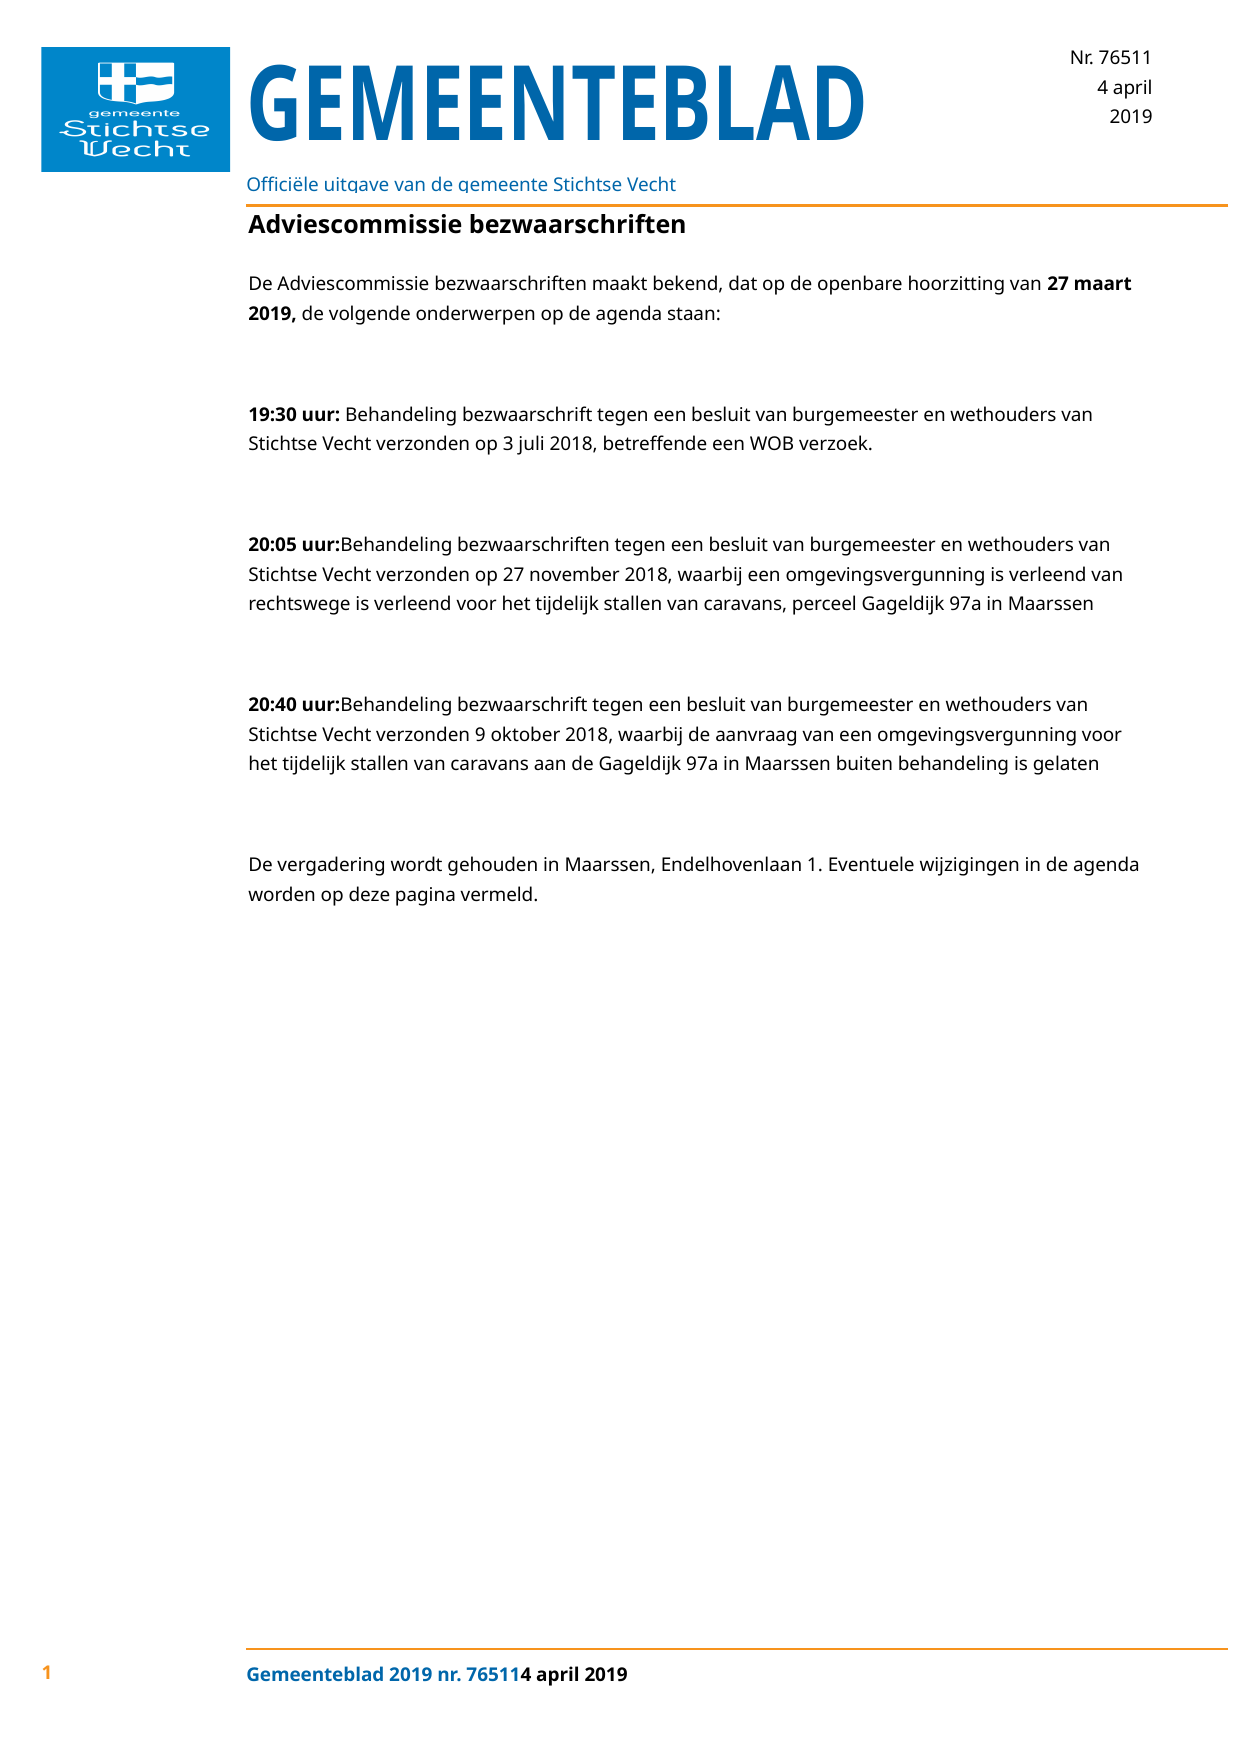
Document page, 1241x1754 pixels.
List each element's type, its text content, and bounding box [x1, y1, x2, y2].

picture [99, 63, 135, 101]
text De Adviescommissie bezwaarschriften maakt bekend, dat op de openbare hoorzitting van 27 maart 2019, de volgende onderwerpen op de agenda staan: [248, 270, 1152, 326]
text Adviescommissie bezwaarschriften [248, 207, 1152, 241]
text De vergadering wordt gehouden in Maarssen, Endelhovenlaan 1. Eventuele wijzigingen in de agenda worden op deze pagina vermeld. [248, 851, 1152, 906]
picture [137, 63, 174, 103]
text 19:30 uur: Behandeling bezwaarschrift tegen een besluit van burgemeester en wethouders van Stichtse Vecht verzonden op 3 juli 2018, betreffende een WOB verzoek. [248, 401, 1152, 456]
text 20:05 uur:Behandeling bezwaarschriften tegen een besluit van burgemeester en wethouders van Stichtse Vecht verzonden op 27 november 2018, waarbij een omgevingsvergunning is verleend van rechtswege is verleend voor het tijdelijk stallen van caravans, perceel Gageldijk 97a in Maarssen [248, 531, 1152, 616]
text 20:40 uur:Behandeling bezwaarschrift tegen een besluit van burgemeester en wethouders van Stichtse Vecht verzonden 9 oktober 2018, waarbij de aanvraag van een omgevingsvergunning voor het tijdelijk stallen van caravans aan de Gageldijk 97a in Maarssen buiten behandeling is gelaten [248, 691, 1152, 776]
